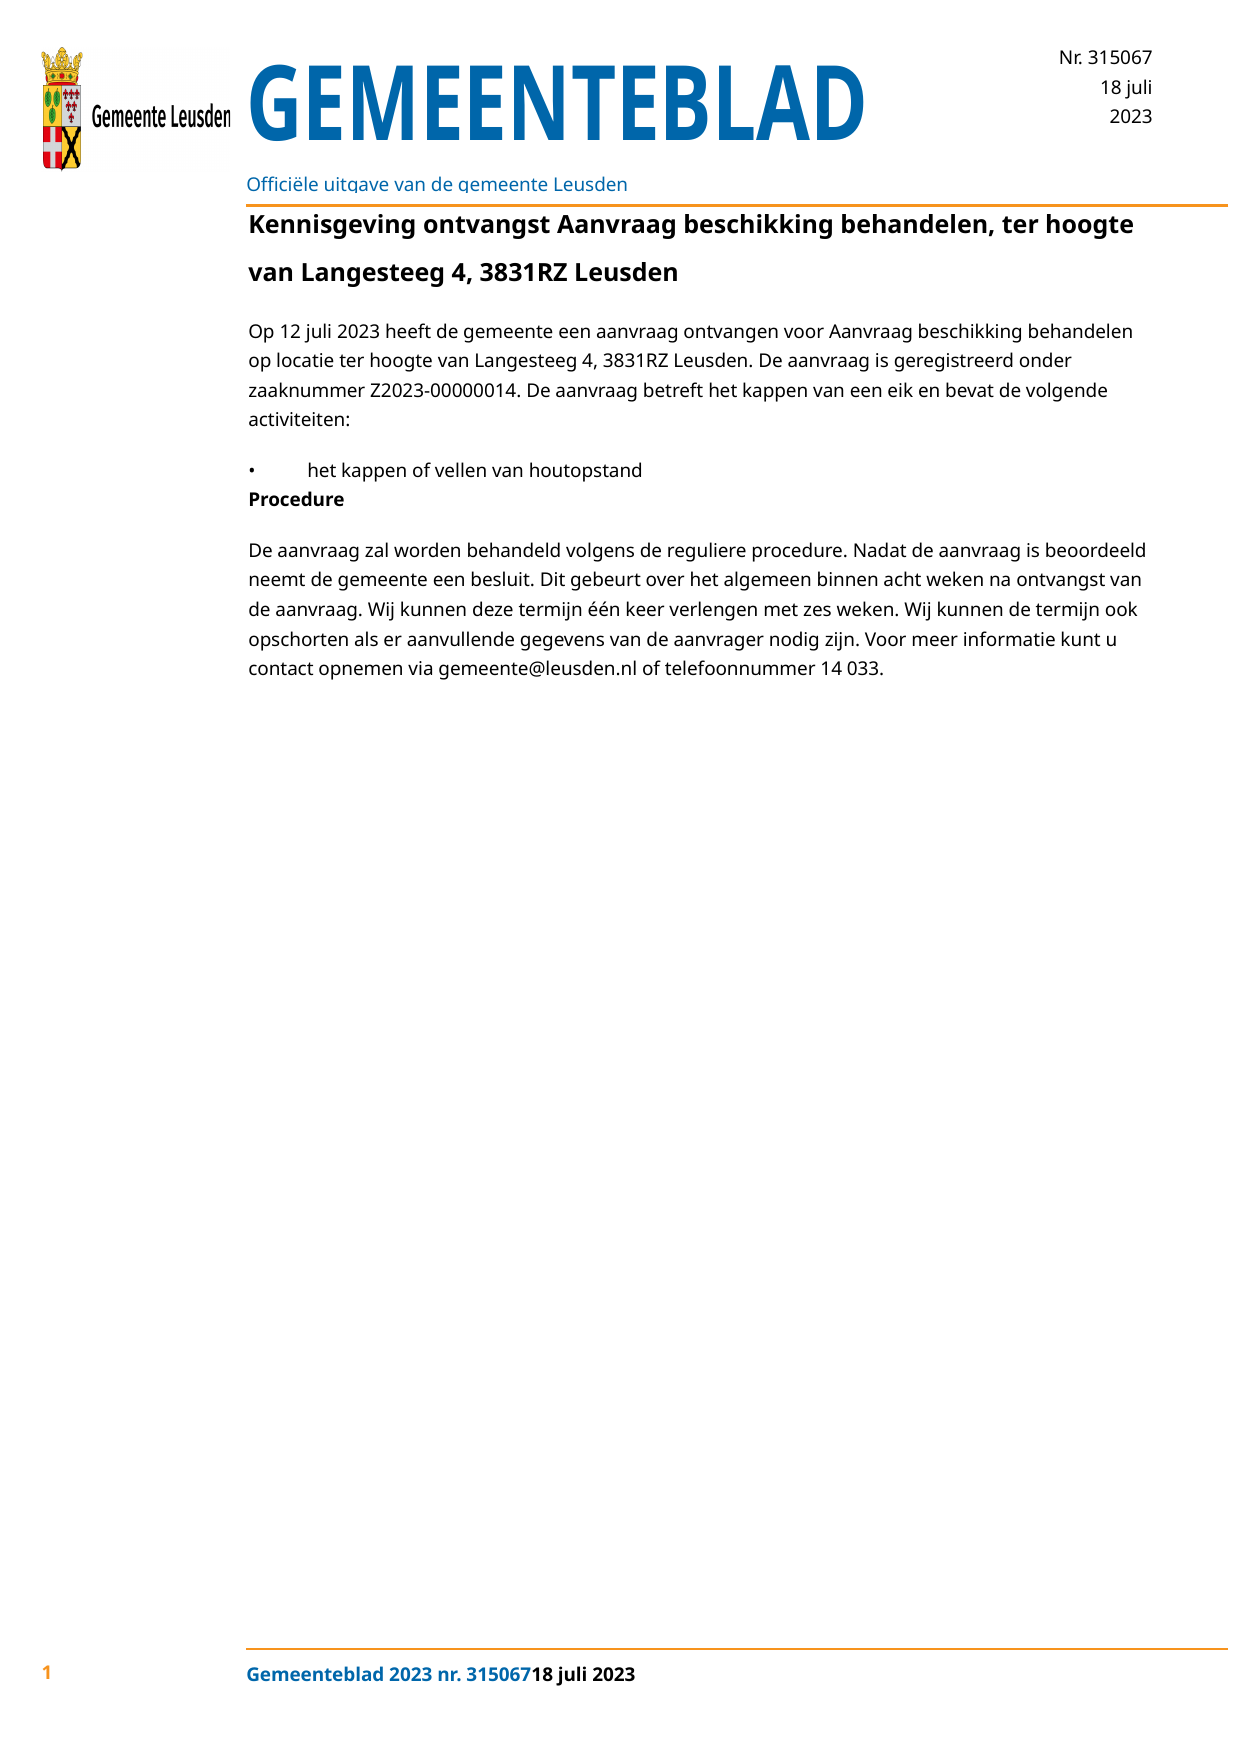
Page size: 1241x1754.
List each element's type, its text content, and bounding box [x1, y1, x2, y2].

text Procedure [248, 487, 1152, 512]
picture [41, 47, 231, 172]
list het kappen of vellen van houtopstand [248, 457, 1152, 483]
text Kennisgeving ontvangst Aanvraag beschikking behandelen, ter hoogte van Langesteeg 4, 3831RZ Leusden [248, 207, 1152, 288]
text Op 12 juli 2023 heeft de gemeente een aanvraag ontvangen voor Aanvraag beschikking behandelen op locatie ter hoogte van Langesteeg 4, 3831RZ Leusden. De aanvraag is geregistreerd onder zaaknummer Z2023-00000014. De aanvraag betreft het kappen van een eik en bevat de volgende activiteiten: [248, 318, 1152, 432]
text De aanvraag zal worden behandeld volgens de reguliere procedure. Nadat de aanvraag is beoordeeld neemt de gemeente een besluit. Dit gebeurt over het algemeen binnen acht weken na ontvangst van de aanvraag. Wij kunnen deze termijn één keer verlengen met zes weken. Wij kunnen de termijn ook opschorten als er aanvullende gegevens van de aanvrager nodig zijn. Voor meer informatie kunt u contact opnemen via gemeente@leusden.nl of telefoonnummer 14 033. [248, 537, 1152, 681]
